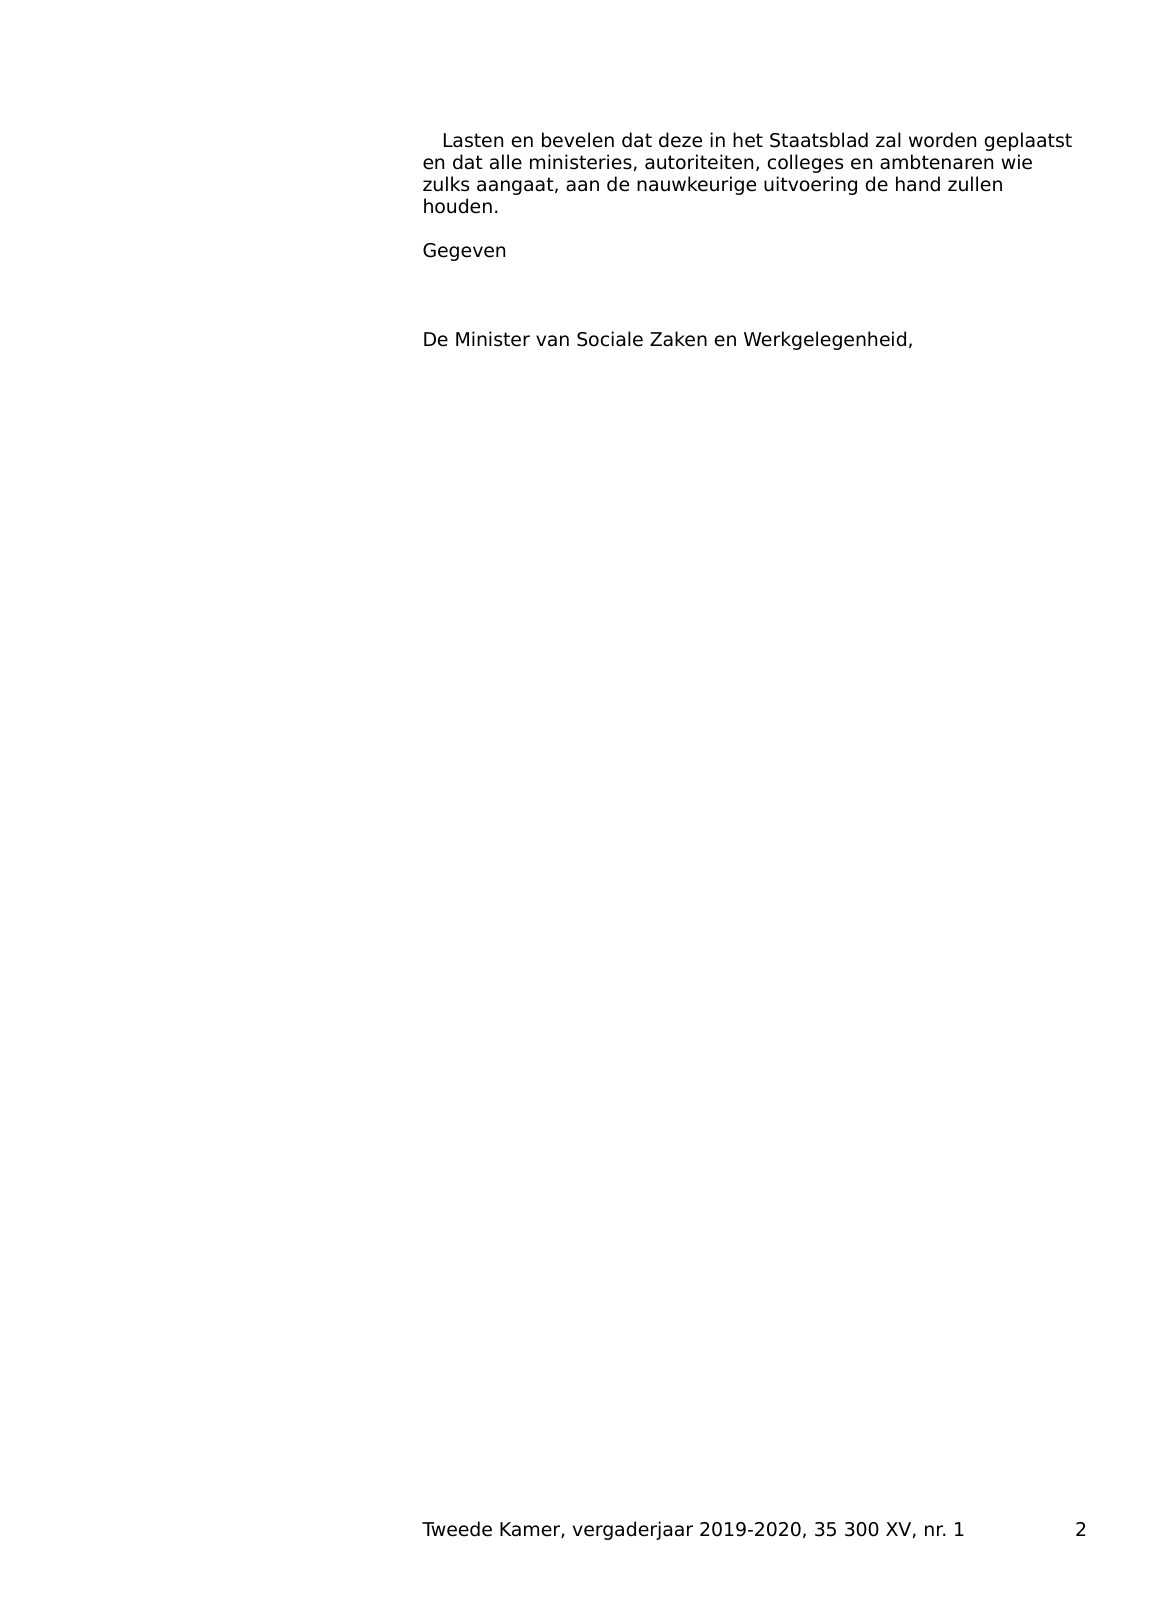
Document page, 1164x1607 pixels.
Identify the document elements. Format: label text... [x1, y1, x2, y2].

text Lasten en bevelen dat deze in het Staatsblad zal worden geplaatst en dat alle ministeries, autoriteiten, colleges en ambtenaren wie zulks aangaat, aan de nauwkeurige uitvoering de hand zullen houden. [422, 130, 1087, 218]
text De Minister van Sociale Zaken en Werkgelegenheid, [422, 328, 1087, 351]
text Gegeven [422, 240, 1087, 262]
